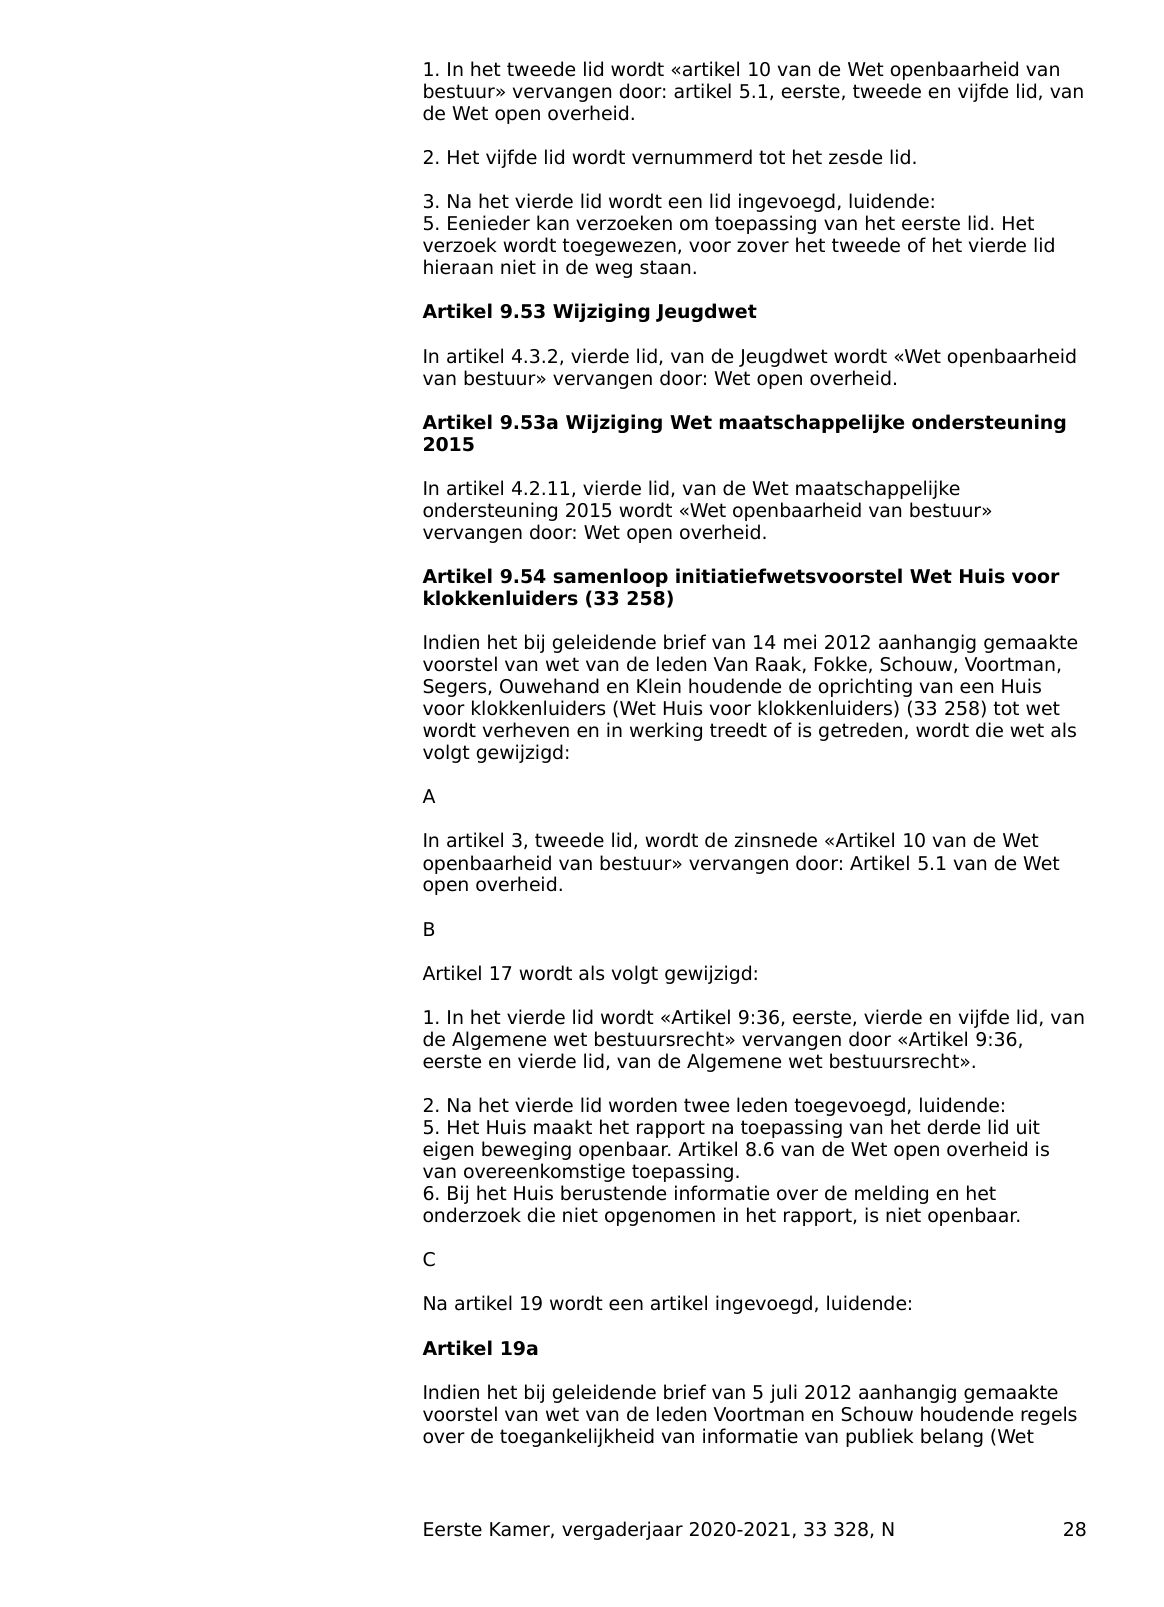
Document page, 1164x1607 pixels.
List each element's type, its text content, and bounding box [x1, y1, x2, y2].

subtitle C [422, 1249, 1087, 1271]
text In artikel 3, tweede lid, wordt de zinsnede «Artikel 10 van de Wet openbaarheid van bestuur» vervangen door: Artikel 5.1 van de Wet open overheid. [422, 830, 1087, 896]
text Na artikel 19 wordt een artikel ingevoegd, luidende: [422, 1293, 1087, 1315]
subtitle B [422, 918, 1087, 941]
text 1. In het tweede lid wordt «artikel 10 van de Wet openbaarheid van bestuur» vervangen door: artikel 5.1, eerste, tweede en vijfde lid, van de Wet open overheid. [422, 59, 1087, 125]
subtitle Artikel 9.53a Wijziging Wet maatschappelijke ondersteuning 2015 [422, 412, 1087, 456]
text In artikel 4.2.11, vierde lid, van de Wet maatschappelijke ondersteuning 2015 wordt «Wet openbaarheid van bestuur» vervangen door: Wet open overheid. [422, 478, 1087, 544]
subtitle A [422, 786, 1087, 808]
text 6. Bij het Huis berustende informatie over de melding en het onderzoek die niet opgenomen in het rapport, is niet openbaar. [422, 1183, 1087, 1227]
text 2. Na het vierde lid worden twee leden toegevoegd, luidende: [422, 1095, 1087, 1117]
subtitle Artikel 9.53 Wijziging Jeugdwet [422, 301, 1087, 323]
text In artikel 4.3.2, vierde lid, van de Jeugdwet wordt «Wet openbaarheid van bestuur» vervangen door: Wet open overheid. [422, 346, 1087, 389]
text Indien het bij geleidende brief van 14 mei 2012 aanhangig gemaakte voorstel van wet van de leden Van Raak, Fokke, Schouw, Voortman, Segers, Ouwehand en Klein houdende de oprichting van een Huis voor klokkenluiders (Wet Huis voor klokkenluiders) (33 258) tot wet wordt verheven en in werking treedt of is getreden, wordt die wet als volgt gewijzigd: [422, 632, 1087, 764]
subtitle Artikel 9.54 samenloop initiatiefwetsvoorstel Wet Huis voor klokkenluiders (33 258) [422, 566, 1087, 610]
text 5. Het Huis maakt het rapport na toepassing van het derde lid uit eigen beweging openbaar. Artikel 8.6 van de Wet open overheid is van overeenkomstige toepassing. [422, 1117, 1087, 1183]
text Artikel 17 wordt als volgt gewijzigd: [422, 963, 1087, 985]
text 1. In het vierde lid wordt «Artikel 9:36, eerste, vierde en vijfde lid, van de Algemene wet bestuursrecht» vervangen door «Artikel 9:36, eerste en vierde lid, van de Algemene wet bestuursrecht». [422, 1007, 1087, 1073]
subtitle Artikel 19a [422, 1337, 1087, 1359]
text 2. Het vijfde lid wordt vernummerd tot het zesde lid. [422, 147, 1087, 169]
text Indien het bij geleidende brief van 5 juli 2012 aanhangig gemaakte voorstel van wet van de leden Voortman en Schouw houdende regels over de toegankelijkheid van informatie van publiek belang (Wet [422, 1382, 1087, 1447]
text 5. Eenieder kan verzoeken om toepassing van het eerste lid. Het verzoek wordt toegewezen, voor zover het tweede of het vierde lid hieraan niet in de weg staan. [422, 213, 1087, 279]
text 3. Na het vierde lid wordt een lid ingevoegd, luidende: [422, 191, 1087, 213]
